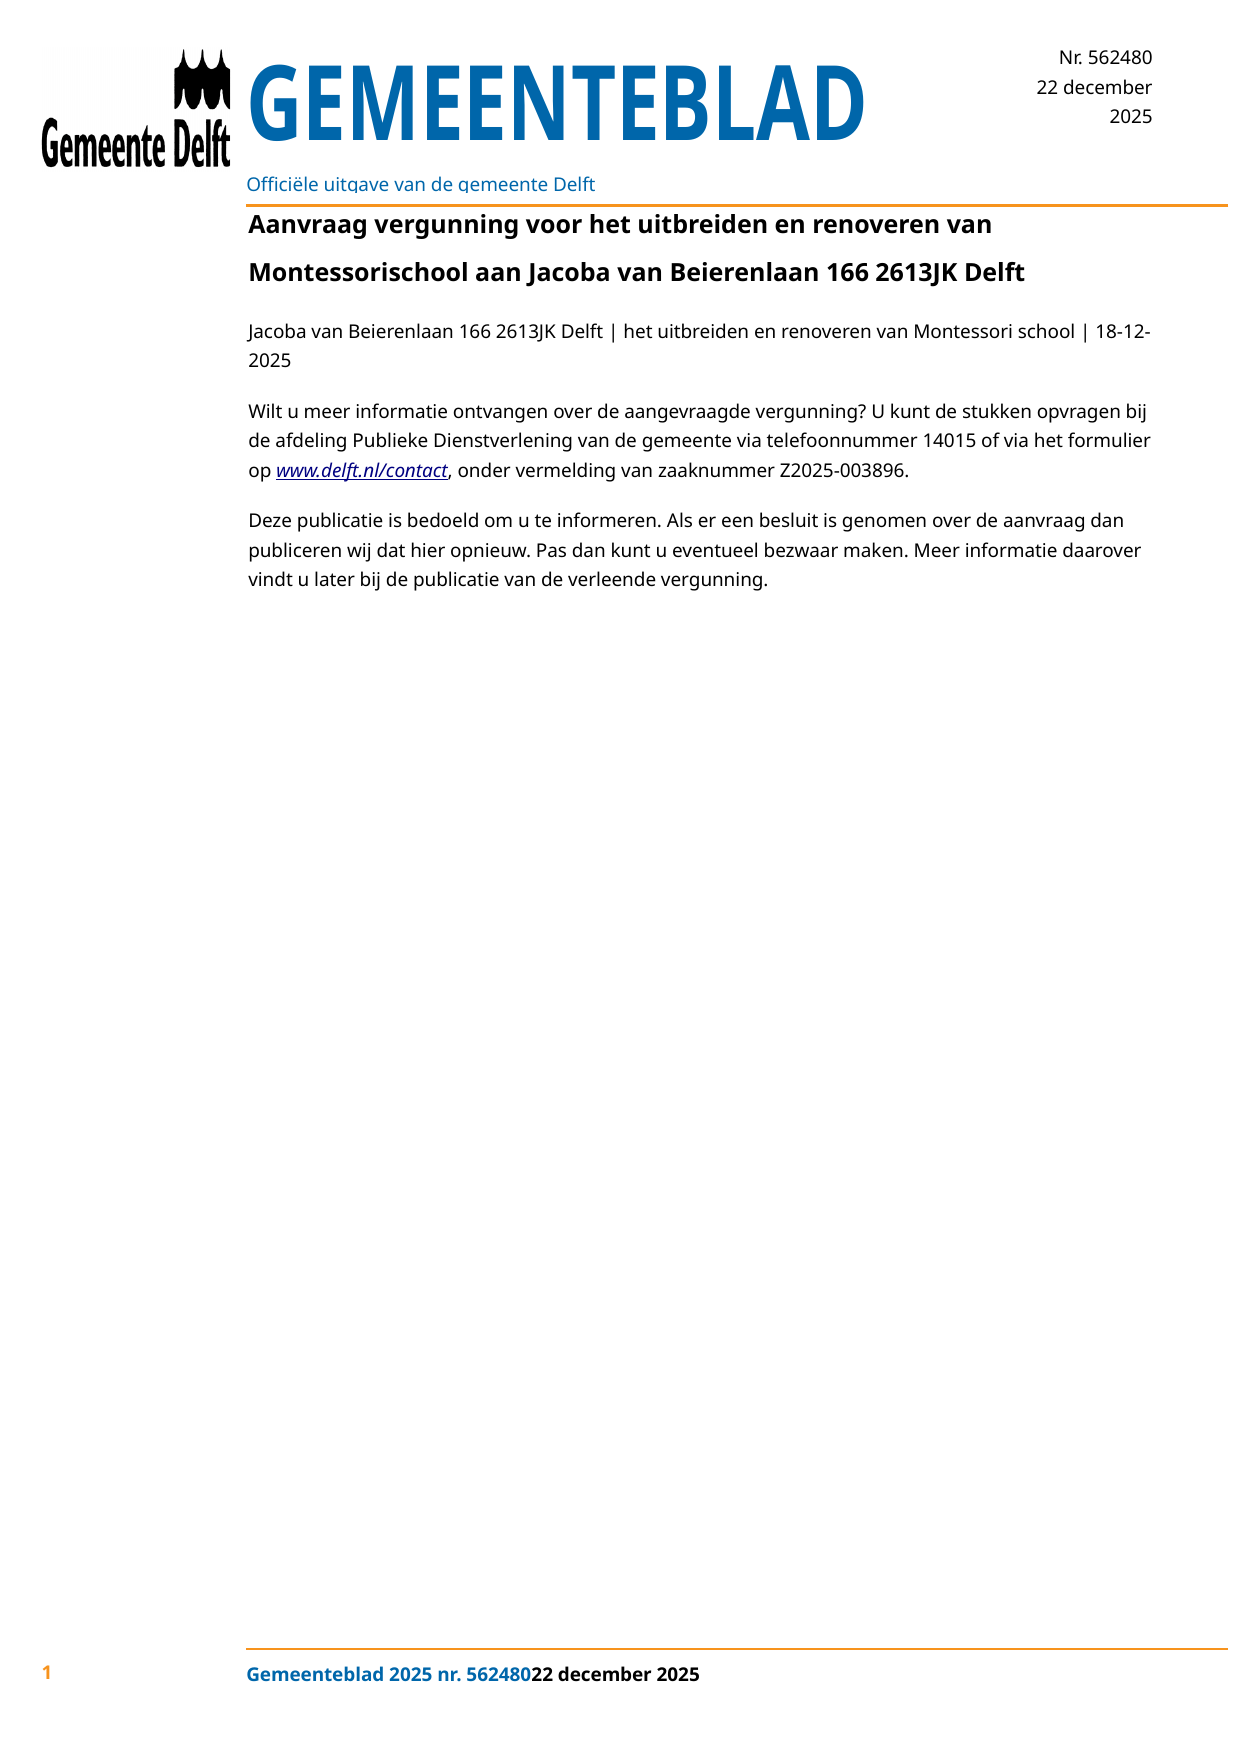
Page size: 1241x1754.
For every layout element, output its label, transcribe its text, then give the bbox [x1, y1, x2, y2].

text Jacoba van Beierenlaan 166 2613JK Delft | het uitbreiden en renoveren van Montessori school | 18-12-2025 [248, 318, 1152, 373]
text Aanvraag vergunning voor het uitbreiden en renoveren van Montessorischool aan Jacoba van Beierenlaan 166 2613JK Delft [248, 207, 1152, 288]
text Wilt u meer informatie ontvangen over de aangevraagde vergunning? U kunt de stukken opvragen bij de afdeling Publieke Dienstverlening van de gemeente via telefoonnummer 14015 of via het formulier op www.delft.nl/contact, onder vermelding van zaaknummer Z2025-003896. [248, 398, 1152, 483]
picture [41, 47, 231, 172]
text Deze publicatie is bedoeld om u te informeren. Als er een besluit is genomen over de aanvraag dan publiceren wij dat hier opnieuw. Pas dan kunt u eventueel bezwaar maken. Meer informatie daarover vindt u later bij de publicatie van de verleende vergunning. [248, 507, 1152, 592]
